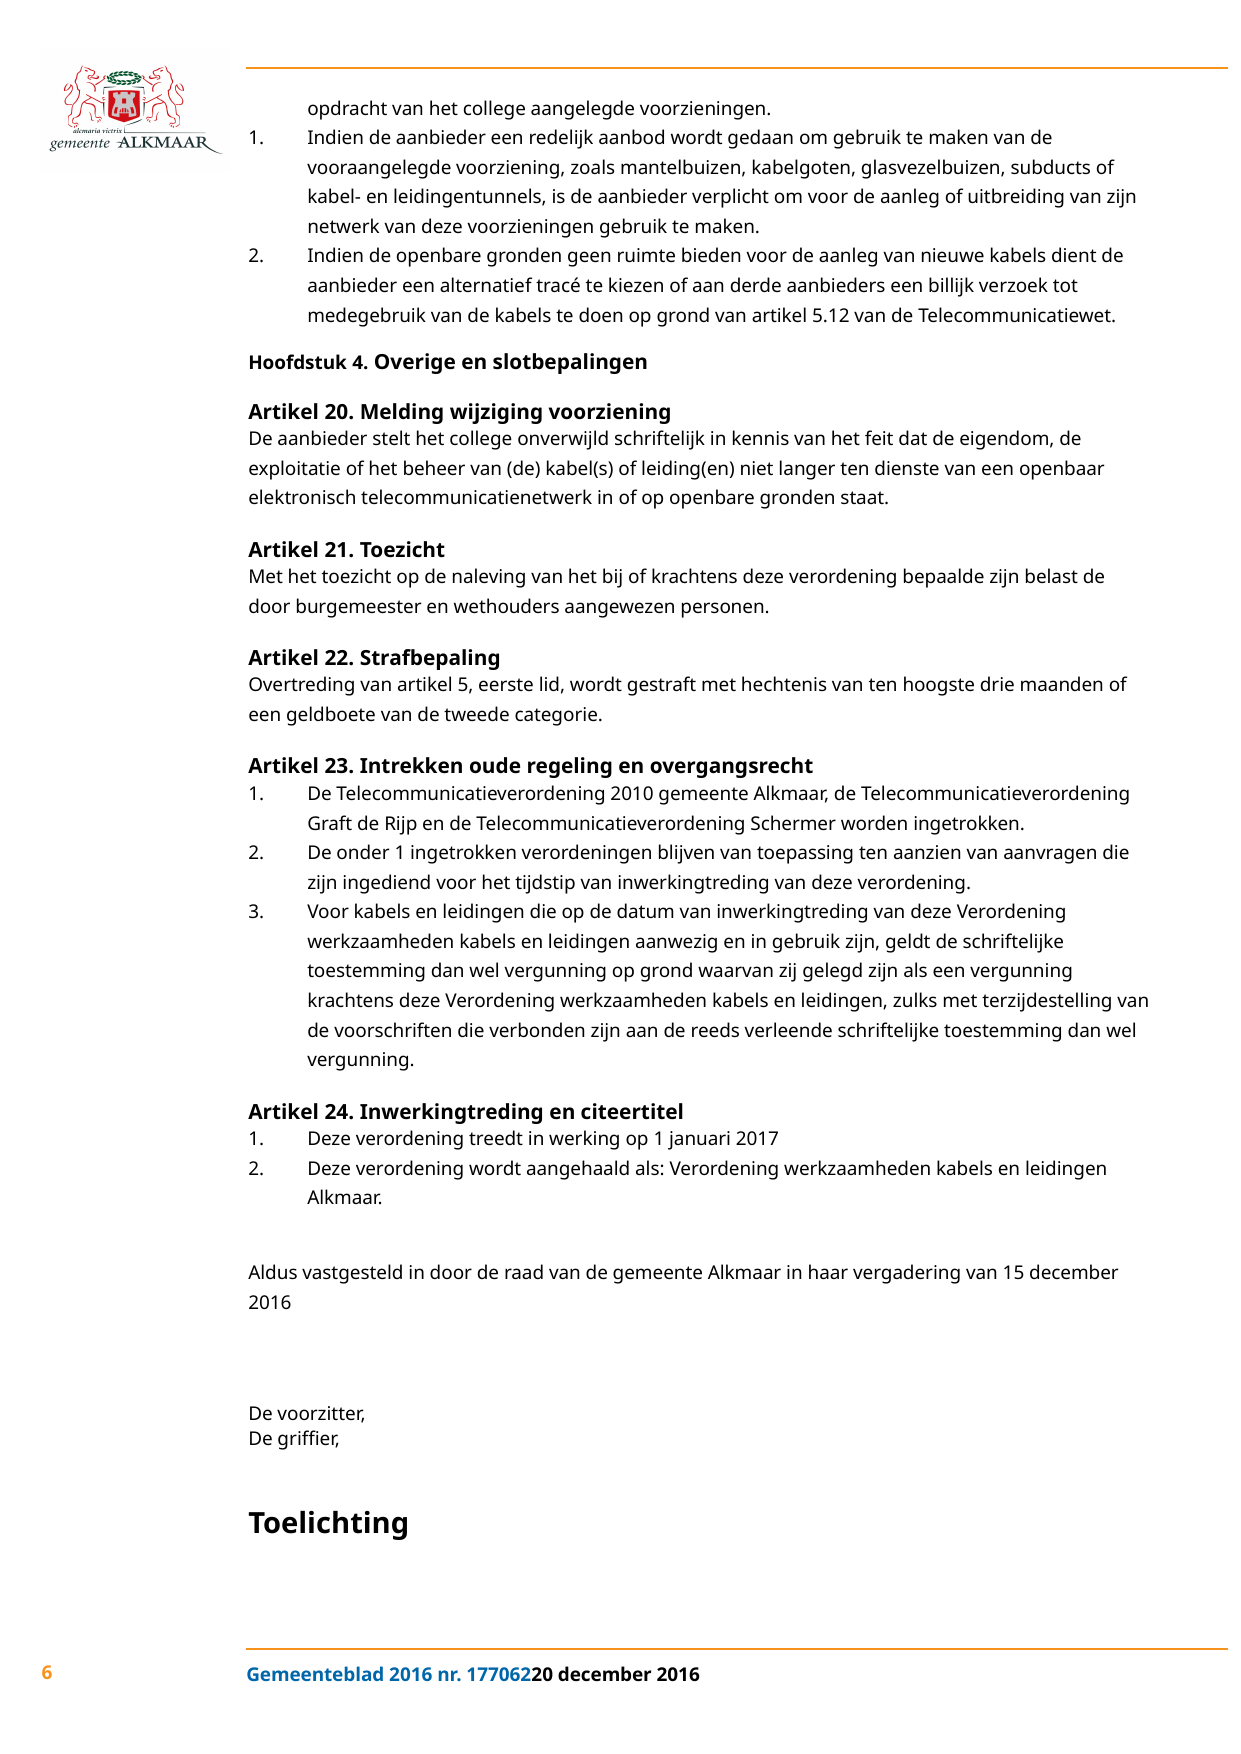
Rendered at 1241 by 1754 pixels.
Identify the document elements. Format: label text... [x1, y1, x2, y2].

text De griffier, [248, 1426, 1152, 1451]
list Indien de aanbieder een redelijk aanbod wordt gedaan om gebruik te maken van de vooraangelegde voorziening, zoals mantelbuizen, kabelgoten, glasvezelbuizen, subducts of kabel- en leidingentunnels, is de aanbieder verplicht om voor de aanleg of uitbreiding van zijn netwerk van deze voorzieningen gebruik te maken. [248, 124, 1152, 239]
text De voorzitter, [248, 1400, 1152, 1426]
list Deze verordening treedt in werking op 1 januari 2017 [248, 1125, 1152, 1151]
text Artikel 22. Strafbepaling [248, 643, 1152, 672]
text De aanbieder stelt het college onverwijld schriftelijk in kennis van het feit dat de eigendom, de exploitatie of het beheer van (de) kabel(s) of leiding(en) niet langer ten dienste van een openbaar elektronisch telecommunicatienetwerk in of op openbare gronden staat. [248, 425, 1152, 510]
list Deze verordening wordt aangehaald als: Verordening werkzaamheden kabels en leidingen Alkmaar. [248, 1155, 1152, 1210]
text Toelichting [248, 1503, 1152, 1542]
list Indien de openbare gronden geen ruimte bieden voor de aanleg van nieuwe kabels dient de aanbieder een alternatief tracé te kiezen of aan derde aanbieders een billijk verzoek tot medegebruik van de kabels te doen op grond van artikel 5.12 van de Telecommunicatiewet. [248, 243, 1152, 328]
text Artikel 23. Intrekken oude regeling en overgangsrecht [248, 752, 1152, 780]
text Artikel 24. Inwerkingtreding en citeertitel [248, 1097, 1152, 1125]
list De onder 1 ingetrokken verordeningen blijven van toepassing ten aanzien van aanvragen die zijn ingediend voor het tijdstip van inwerkingtreding van deze verordening. [248, 839, 1152, 894]
picture [41, 47, 231, 172]
text Artikel 20. Melding wijziging voorziening [248, 397, 1152, 425]
list De Telecommunicatieverordening 2010 gemeente Alkmaar, de Telecommunicatieverordening Graft de Rijp en de Telecommunicatieverordening Schermer worden ingetrokken. [248, 780, 1152, 835]
list opdracht van het college aangelegde voorzieningen. [248, 95, 1152, 121]
list Voor kabels en leidingen die op de datum van inwerkingtreding van deze Verordening werkzaamheden kabels en leidingen aanwezig en in gebruik zijn, geldt de schriftelijke toestemming dan wel vergunning op grond waarvan zij gelegd zijn als een vergunning krachtens deze Verordening werkzaamheden kabels en leidingen, zulks met terzijdestelling van de voorschriften die verbonden zijn aan de reeds verleende schriftelijke toestemming dan wel vergunning. [248, 898, 1152, 1072]
text Met het toezicht op de naleving van het bij of krachtens deze verordening bepaalde zijn belast de door burgemeester en wethouders aangewezen personen. [248, 563, 1152, 618]
text Artikel 21. Toezicht [248, 535, 1152, 563]
text Hoofdstuk 4. Overige en slotbepalingen [248, 347, 1152, 376]
text Overtreding van artikel 5, eerste lid, wordt gestraft met hechtenis van ten hoogste drie maanden of een geldboete van de tweede categorie. [248, 672, 1152, 727]
text Aldus vastgesteld in door de raad van de gemeente Alkmaar in haar vergadering van 15 december 2016 [248, 1259, 1152, 1315]
